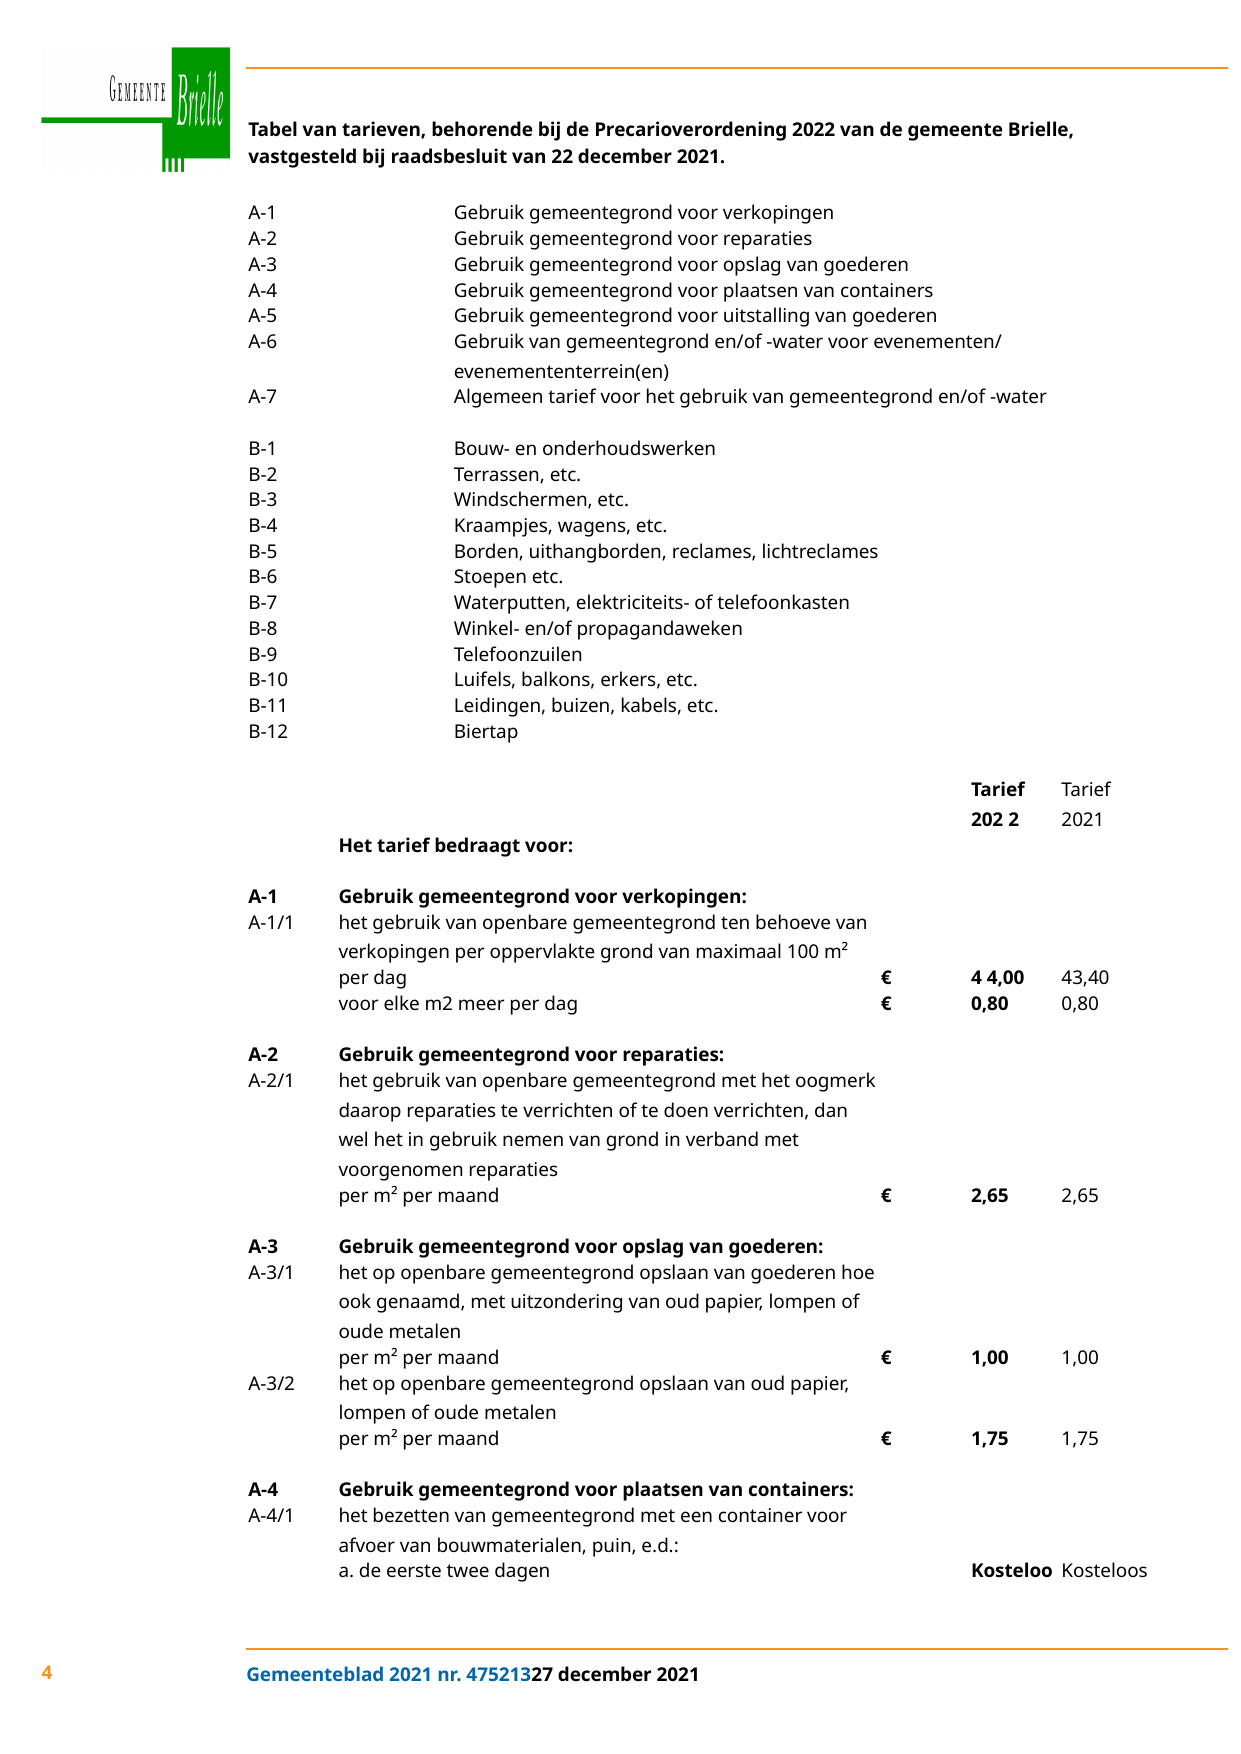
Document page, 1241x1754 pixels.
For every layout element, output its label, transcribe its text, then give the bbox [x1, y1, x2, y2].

table_cell [338, 858, 881, 883]
table_cell Algemeen tarief voor het gebruik van gemeentegrond en/of -water [454, 384, 1152, 409]
table_cell Winkel- en/of propagandaweken [454, 615, 1152, 641]
table_cell 43,40 [1061, 965, 1152, 990]
table_cell per m² per maand [338, 1425, 881, 1451]
table_cell B-4 [248, 512, 454, 538]
table_cell 2,65 [971, 1182, 1061, 1208]
table_header [881, 777, 971, 832]
table_cell Het tarief bedraagt voor: [338, 832, 881, 858]
table_cell [1061, 1016, 1152, 1042]
table_cell A-1/1 [248, 909, 338, 964]
table_cell per m² per maand [338, 1344, 881, 1370]
table_cell A-3 [248, 251, 454, 277]
table_cell [971, 909, 1061, 964]
table_cell [881, 1042, 971, 1067]
table_cell € [881, 1425, 971, 1451]
table_cell Gebruik gemeentegrond voor opslag van goederen: [338, 1233, 881, 1259]
table_cell [881, 1558, 971, 1583]
table_cell € [881, 1344, 971, 1370]
table_cell 1,75 [971, 1425, 1061, 1451]
table_cell [971, 1259, 1061, 1344]
table_cell [971, 1208, 1061, 1233]
table_cell Leidingen, buizen, kabels, etc. [454, 692, 1152, 718]
table_cell het gebruik van openbare gemeentegrond ten behoeve van verkopingen per oppervlakte grond van maximaal 100 m² [338, 909, 881, 964]
table_cell Kosteloo [971, 1558, 1061, 1583]
table_cell Gebruik gemeentegrond voor reparaties [454, 225, 1152, 251]
table_cell A-3 [248, 1233, 338, 1259]
table_cell 1,75 [1061, 1425, 1152, 1451]
table_cell [248, 1208, 338, 1233]
table_cell A-4 [248, 277, 454, 302]
table_cell [248, 1451, 338, 1476]
table_cell [248, 1344, 338, 1370]
table_cell [881, 1233, 971, 1259]
table_cell [1061, 909, 1152, 964]
table_cell [1061, 1370, 1152, 1425]
table_cell A-2 [248, 225, 454, 251]
table_cell het bezetten van gemeentegrond met een container voor afvoer van bouwmaterialen, puin, e.d.: [338, 1502, 881, 1557]
table_cell € [881, 1182, 971, 1208]
table_cell [1061, 1502, 1152, 1557]
table_cell Gebruik gemeentegrond voor reparaties: [338, 1042, 881, 1067]
table_cell het op openbare gemeentegrond opslaan van goederen hoe ook genaamd, met uitzondering van oud papier, lompen of oude metalen [338, 1259, 881, 1344]
table_cell [1061, 884, 1152, 909]
table_cell Borden, uithangborden, reclames, lichtreclames [454, 538, 1152, 564]
table_cell A-3/1 [248, 1259, 338, 1344]
table_cell Gebruik gemeentegrond voor verkopingen: [338, 884, 881, 909]
table_cell voor elke m2 meer per dag [338, 990, 881, 1016]
table_cell Waterputten, elektriciteits- of telefoonkasten [454, 589, 1152, 615]
table_header [338, 777, 881, 832]
table_cell Gebruik van gemeentegrond en/of -water voor evenementen/ evenemententerrein(en) [454, 328, 1152, 383]
table_cell A-4/1 [248, 1502, 338, 1557]
table_cell [881, 1451, 971, 1476]
table_cell Windschermen, etc. [454, 486, 1152, 512]
table_cell [881, 1016, 971, 1042]
table_cell [248, 1425, 338, 1451]
table_cell € [881, 990, 971, 1016]
table_cell per m² per maand [338, 1182, 881, 1208]
table_cell per dag [338, 965, 881, 990]
table_header Gebruik gemeentegrond voor verkopingen [454, 200, 1152, 225]
table_cell [971, 1502, 1061, 1557]
table_cell [1061, 858, 1152, 883]
table_cell A-3/2 [248, 1370, 338, 1425]
table_cell [881, 1259, 971, 1344]
table_cell [881, 1068, 971, 1182]
table_cell [971, 1451, 1061, 1476]
table_cell Gebruik gemeentegrond voor opslag van goederen [454, 251, 1152, 277]
table_cell [1061, 1042, 1152, 1067]
table_cell [1061, 1451, 1152, 1476]
table_cell [248, 409, 454, 435]
table_cell [248, 858, 338, 883]
table_cell [1061, 1233, 1152, 1259]
table_cell [971, 1370, 1061, 1425]
table_cell A-7 [248, 384, 454, 409]
table_cell A-1 [248, 884, 338, 909]
table_cell [248, 1182, 338, 1208]
table_cell het op openbare gemeentegrond opslaan van oud papier, lompen of oude metalen [338, 1370, 881, 1425]
table_header Tarief 2021 [1061, 777, 1152, 832]
table_cell het gebruik van openbare gemeentegrond met het oogmerk daarop reparaties te verrichten of te doen verrichten, dan wel het in gebruik nemen van grond in verband met voorgenomen reparaties [338, 1068, 881, 1182]
table_header [248, 777, 338, 832]
table_cell [881, 1476, 971, 1502]
table_cell [881, 1208, 971, 1233]
table_cell B-2 [248, 461, 454, 486]
table_cell [248, 832, 338, 858]
table_cell [881, 884, 971, 909]
table_cell [1061, 1208, 1152, 1233]
table_cell [1061, 1476, 1152, 1502]
table_cell Terrassen, etc. [454, 461, 1152, 486]
table_cell [881, 858, 971, 883]
table_cell [881, 909, 971, 964]
table_cell [971, 858, 1061, 883]
table_cell [1061, 1068, 1152, 1182]
table_cell B-7 [248, 589, 454, 615]
table_cell Stoepen etc. [454, 564, 1152, 589]
table_cell [971, 832, 1061, 858]
table_cell € [881, 965, 971, 990]
table_cell B-5 [248, 538, 454, 564]
table_cell B-12 [248, 718, 454, 744]
table_cell [971, 1068, 1061, 1182]
table_cell [338, 1451, 881, 1476]
table_cell Telefoonzuilen [454, 641, 1152, 667]
table_cell [1061, 832, 1152, 858]
table_header A-1 [248, 200, 454, 225]
table_cell 1,00 [971, 1344, 1061, 1370]
table_cell A-6 [248, 328, 454, 383]
table_cell Bouw- en onderhoudswerken [454, 435, 1152, 461]
table_cell [248, 965, 338, 990]
table_cell [248, 1558, 338, 1583]
table_cell [971, 884, 1061, 909]
table_cell 0,80 [971, 990, 1061, 1016]
table_cell [338, 1208, 881, 1233]
table_cell B-8 [248, 615, 454, 641]
table_cell Kosteloos [1061, 1558, 1152, 1583]
table_cell [248, 990, 338, 1016]
table_cell A-5 [248, 303, 454, 328]
table_cell Biertap [454, 718, 1152, 744]
table_cell B-9 [248, 641, 454, 667]
table_cell [881, 832, 971, 858]
table_cell A-2 [248, 1042, 338, 1067]
table_cell 1,00 [1061, 1344, 1152, 1370]
table_cell A-4 [248, 1476, 338, 1502]
table_cell [971, 1233, 1061, 1259]
table_cell B-11 [248, 692, 454, 718]
table_cell Gebruik gemeentegrond voor uitstalling van goederen [454, 303, 1152, 328]
table_cell B-10 [248, 667, 454, 692]
table_header Tarief 202 2 [971, 777, 1061, 832]
table_cell [338, 1016, 881, 1042]
table_cell 4 4,00 [971, 965, 1061, 990]
table_cell [971, 1476, 1061, 1502]
table_cell [248, 1016, 338, 1042]
table_cell [971, 1016, 1061, 1042]
table_cell [881, 1502, 971, 1557]
table_cell [454, 409, 1152, 435]
table_cell B-1 [248, 435, 454, 461]
table_cell [881, 1370, 971, 1425]
picture [41, 47, 231, 172]
table_cell 0,80 [1061, 990, 1152, 1016]
table_cell Kraampjes, wagens, etc. [454, 512, 1152, 538]
table_cell A-2/1 [248, 1068, 338, 1182]
table_cell B-6 [248, 564, 454, 589]
table_cell a. de eerste twee dagen [338, 1558, 881, 1583]
table_cell Gebruik gemeentegrond voor plaatsen van containers: [338, 1476, 881, 1502]
table_cell [971, 1042, 1061, 1067]
table_cell 2,65 [1061, 1182, 1152, 1208]
table_cell B-3 [248, 486, 454, 512]
table_cell Gebruik gemeentegrond voor plaatsen van containers [454, 277, 1152, 302]
table_cell [1061, 1259, 1152, 1344]
text Tabel van tarieven, behorende bij de Precarioverordening 2022 van de gemeente Brielle, vastgesteld bij raadsbesluit van 22 december 2021. [248, 116, 1152, 170]
table_cell Luifels, balkons, erkers, etc. [454, 667, 1152, 692]
